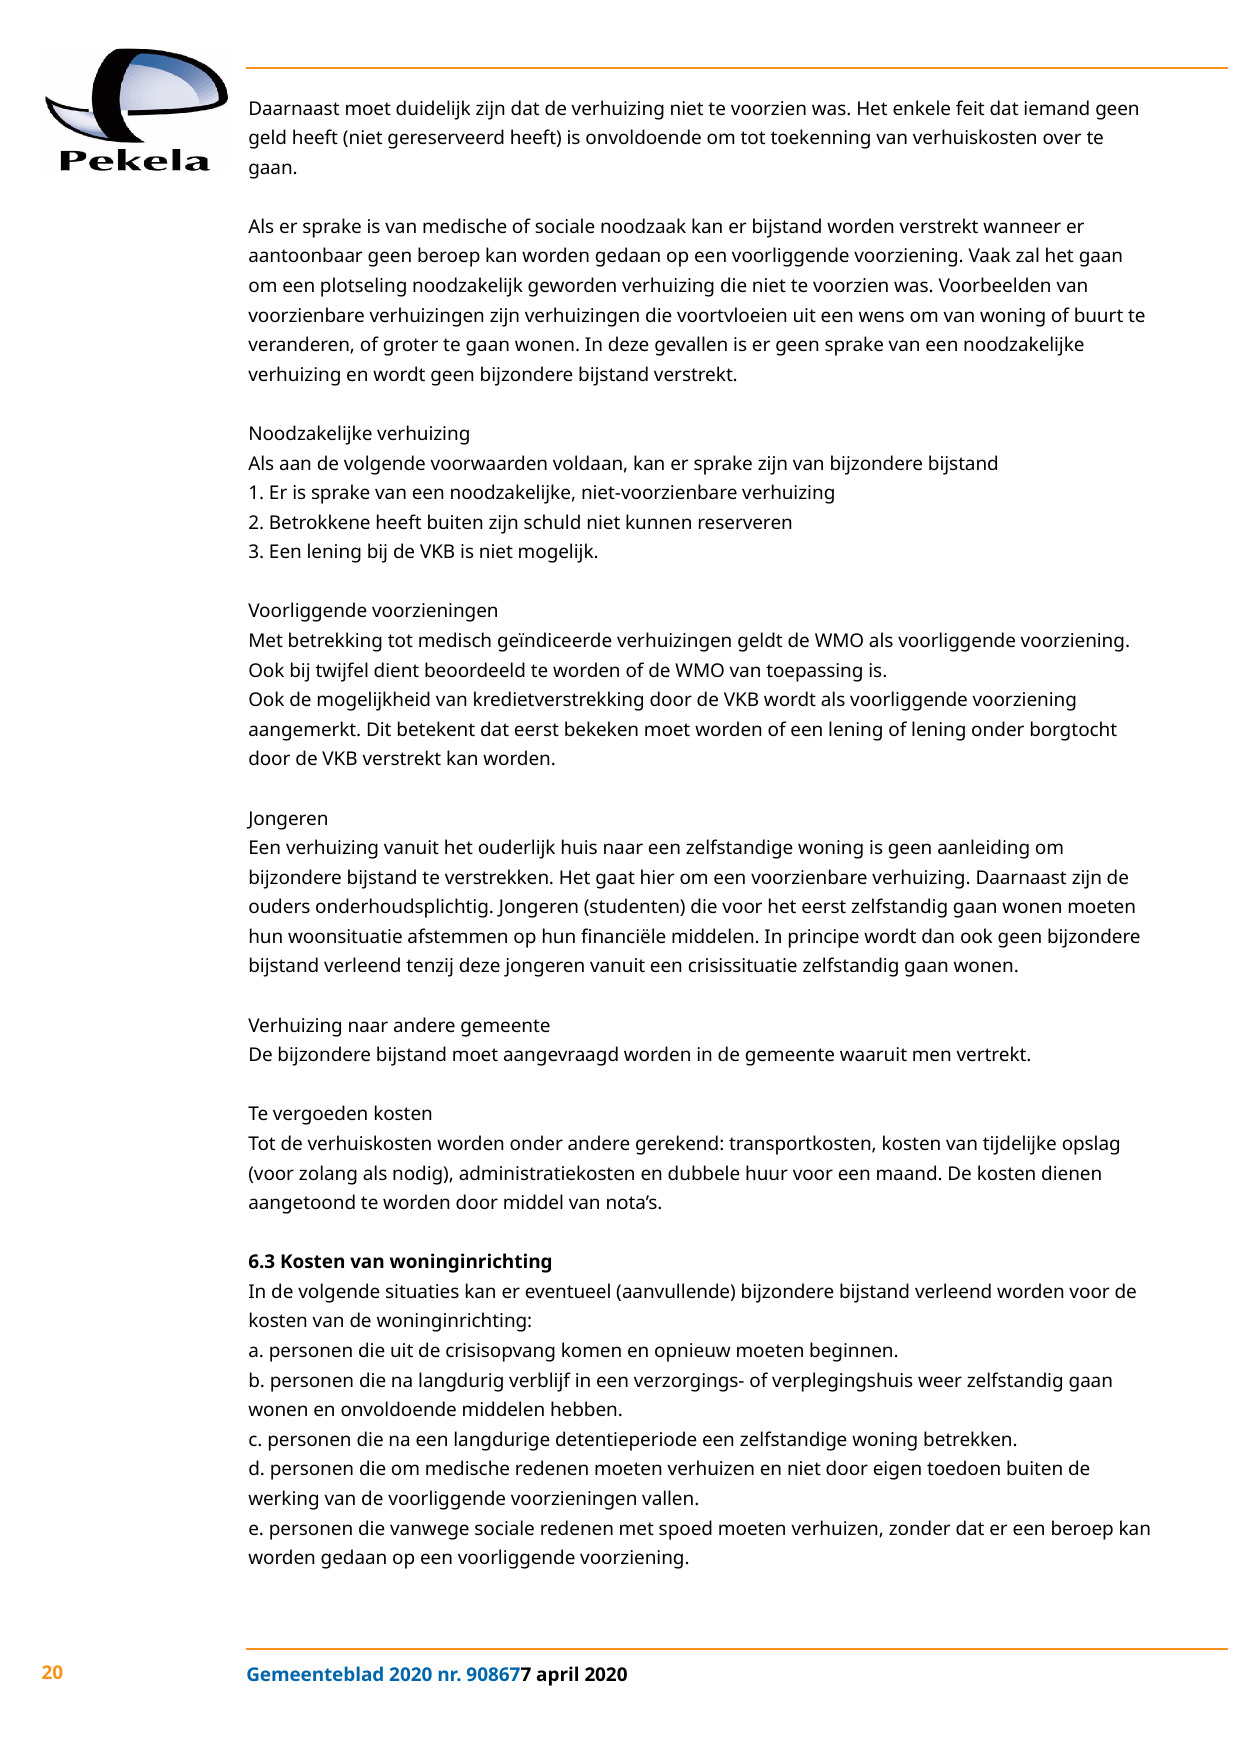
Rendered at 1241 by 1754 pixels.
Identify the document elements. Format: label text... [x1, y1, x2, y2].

text Als aan de volgende voorwaarden voldaan, kan er sprake zijn van bijzondere bijstand [248, 450, 1152, 476]
text 1. Er is sprake van een noodzakelijke, niet-voorzienbare verhuizing [248, 479, 1152, 505]
text c. personen die na een langdurige detentieperiode een zelfstandige woning betrekken. [248, 1426, 1152, 1452]
text In de volgende situaties kan er eventueel (aanvullende) bijzondere bijstand verleend worden voor de kosten van de woninginrichting: [248, 1278, 1152, 1333]
text Voorliggende voorzieningen [248, 598, 1152, 623]
text 3. Een lening bij de VKB is niet mogelijk. [248, 538, 1152, 564]
text Verhuizing naar andere gemeente [248, 1012, 1152, 1038]
text 2. Betrokkene heeft buiten zijn schuld niet kunnen reserveren [248, 509, 1152, 535]
text Met betrekking tot medisch geïndiceerde verhuizingen geldt de WMO als voorliggende voorziening. Ook bij twijfel dient beoordeeld te worden of de WMO van toepassing is. [248, 627, 1152, 683]
text Jongeren [248, 805, 1152, 831]
text Te vergoeden kosten [248, 1101, 1152, 1126]
text b. personen die na langdurig verblijf in een verzorgings- of verplegingshuis weer zelfstandig gaan wonen en onvoldoende middelen hebben. [248, 1367, 1152, 1422]
picture [41, 47, 231, 172]
text e. personen die vanwege sociale redenen met spoed moeten verhuizen, zonder dat er een beroep kan worden gedaan op een voorliggende voorziening. [248, 1515, 1152, 1570]
text Als er sprake is van medische of sociale noodzaak kan er bijstand worden verstrekt wanneer er aantoonbaar geen beroep kan worden gedaan op een voorliggende voorziening. Vaak zal het gaan om een plotseling noodzakelijk geworden verhuizing die niet te voorzien was. Voorbeelden van voorzienbare verhuizingen zijn verhuizingen die voortvloeien uit een wens om van woning of buurt te veranderen, of groter te gaan wonen. In deze gevallen is er geen sprake van een noodzakelijke verhuizing en wordt geen bijzondere bijstand verstrekt. [248, 213, 1152, 387]
text a. personen die uit de crisisopvang komen en opnieuw moeten beginnen. [248, 1337, 1152, 1363]
text De bijzondere bijstand moet aangevraagd worden in de gemeente waaruit men vertrekt. [248, 1041, 1152, 1067]
text d. personen die om medische redenen moeten verhuizen en niet door eigen toedoen buiten de werking van de voorliggende voorzieningen vallen. [248, 1456, 1152, 1511]
text 6.3 Kosten van woninginrichting [248, 1248, 1152, 1274]
text Ook de mogelijkheid van kredietverstrekking door de VKB wordt als voorliggende voorziening aangemerkt. Dit betekent dat eerst bekeken moet worden of een lening of lening onder borgtocht door de VKB verstrekt kan worden. [248, 686, 1152, 771]
text Een verhuizing vanuit het ouderlijk huis naar een zelfstandige woning is geen aanleiding om bijzondere bijstand te verstrekken. Het gaat hier om een voorzienbare verhuizing. Daarnaast zijn de ouders onderhoudsplichtig. Jongeren (studenten) die voor het eerst zelfstandig gaan wonen moeten hun woonsituatie afstemmen op hun financiële middelen. In principe wordt dan ook geen bijzondere bijstand verleend tenzij deze jongeren vanuit een crisissituatie zelfstandig gaan wonen. [248, 834, 1152, 978]
text Daarnaast moet duidelijk zijn dat de verhuizing niet te voorzien was. Het enkele feit dat iemand geen geld heeft (niet gereserveerd heeft) is onvoldoende om tot toekenning van verhuiskosten over te gaan. [248, 95, 1152, 180]
text Noodzakelijke verhuizing [248, 420, 1152, 446]
text Tot de verhuiskosten worden onder andere gerekend: transportkosten, kosten van tijdelijke opslag (voor zolang als nodig), administratiekosten en dubbele huur voor een maand. De kosten dienen aangetoond te worden door middel van nota’s. [248, 1130, 1152, 1215]
